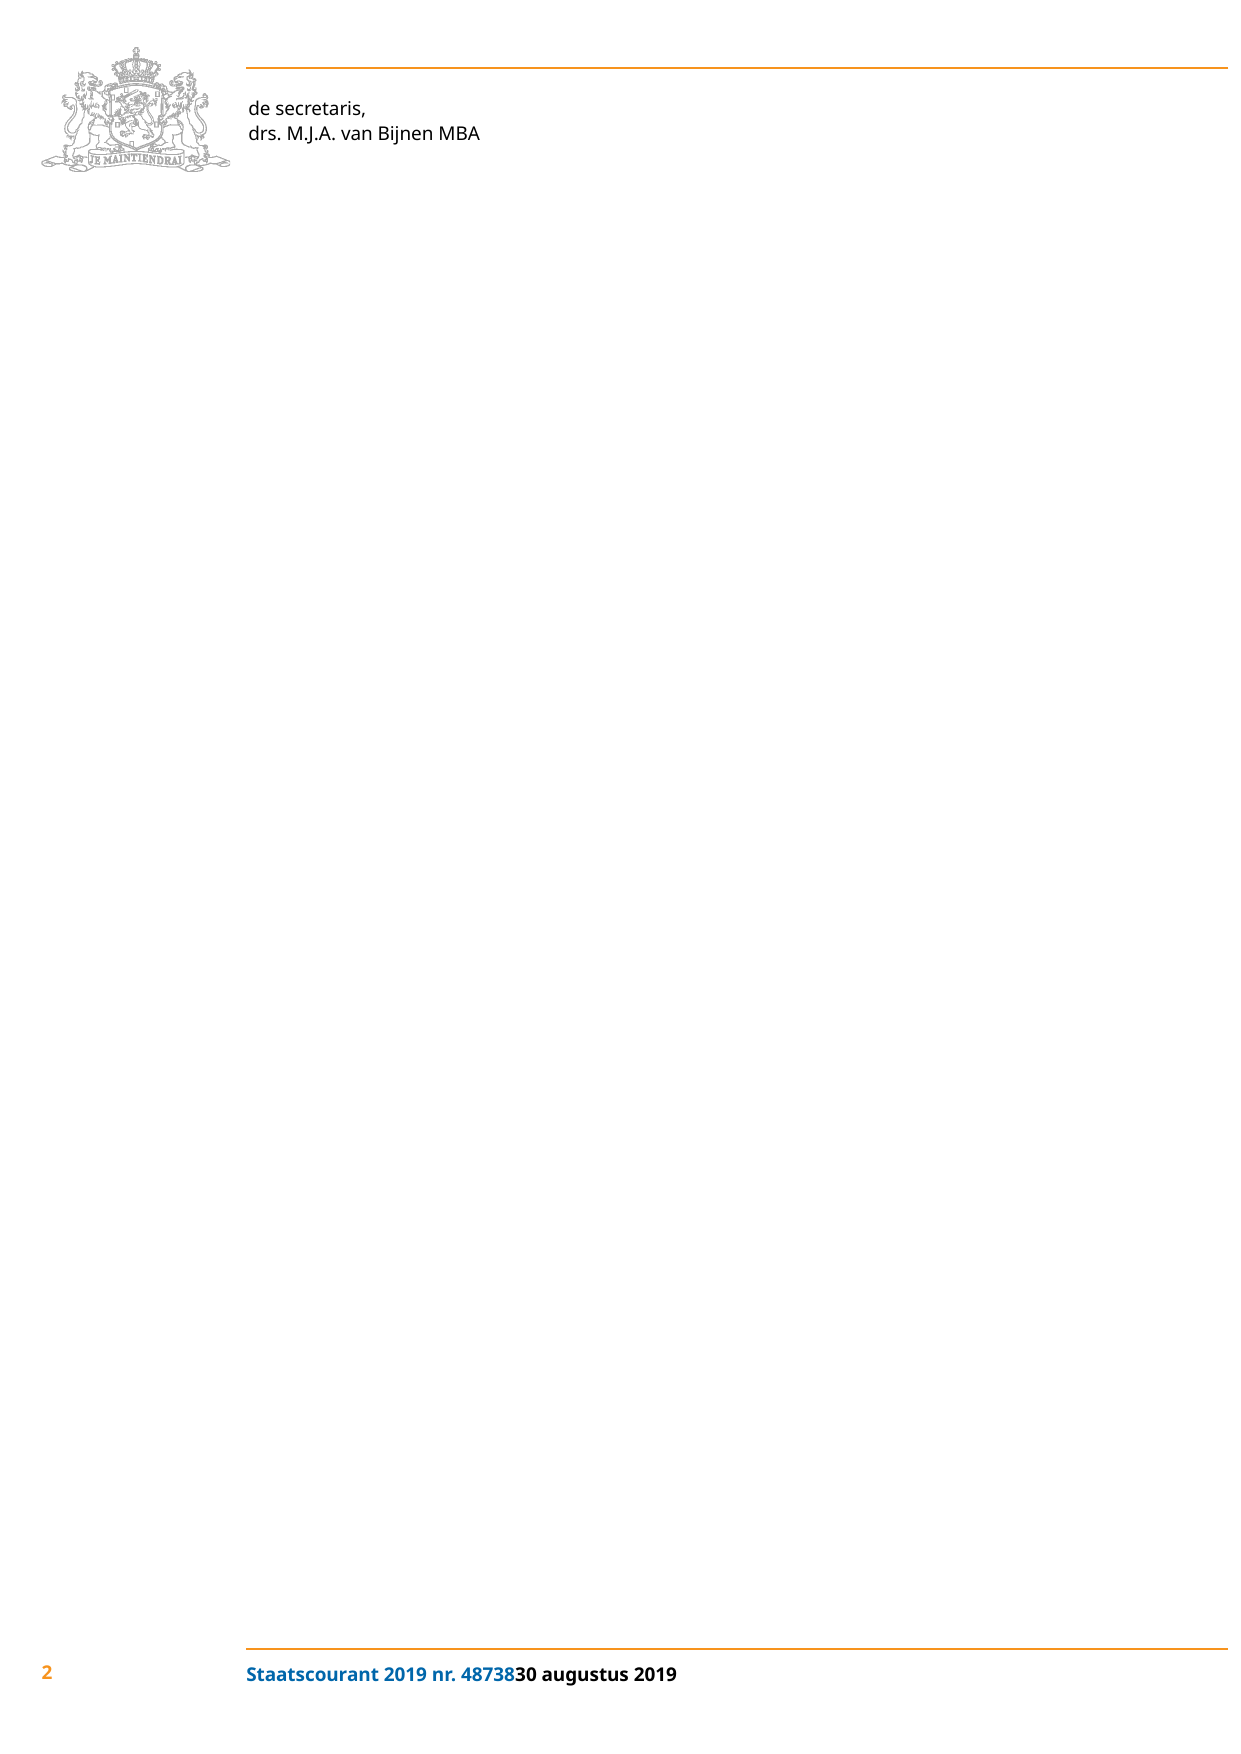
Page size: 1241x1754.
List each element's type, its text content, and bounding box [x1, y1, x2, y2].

text drs. M.J.A. van Bijnen MBA [248, 121, 1152, 146]
picture [41, 47, 231, 172]
text de secretaris, [248, 95, 1152, 121]
